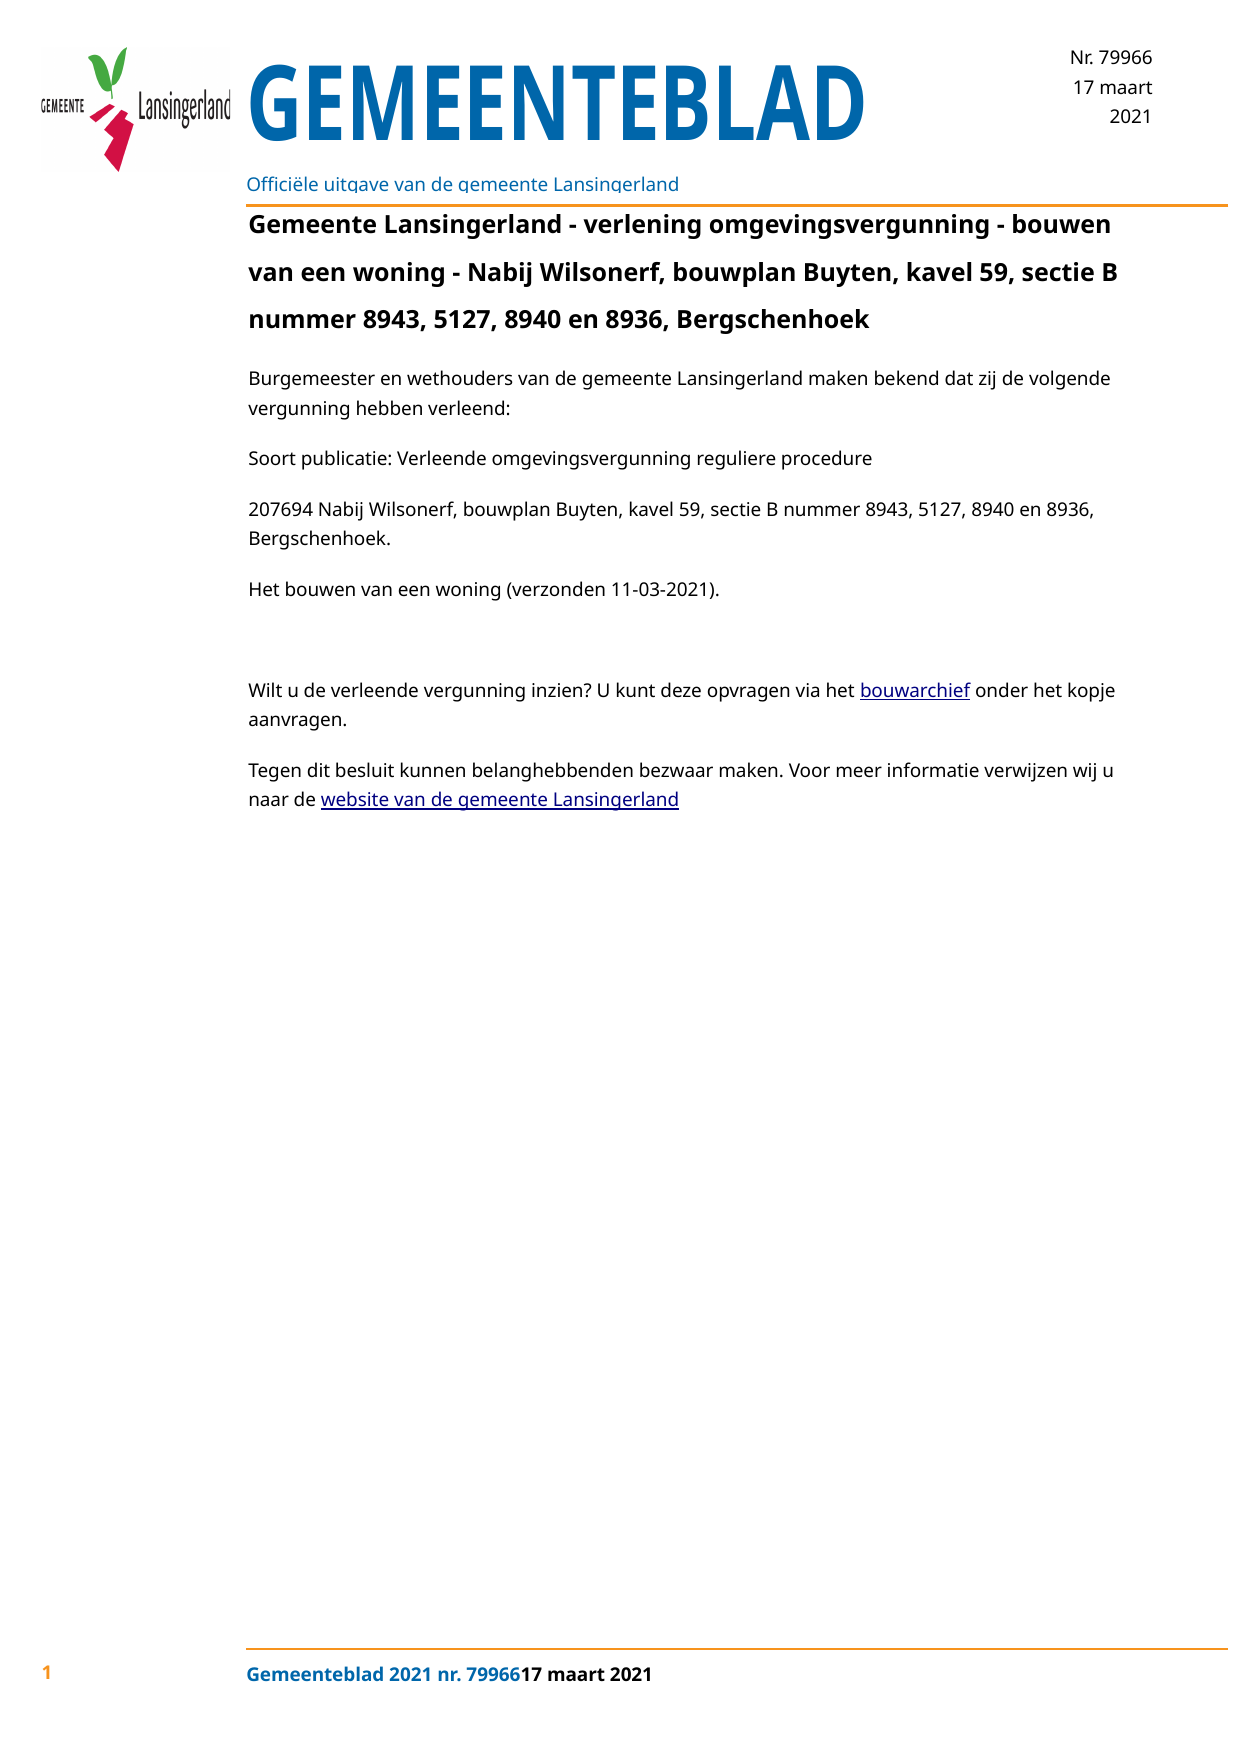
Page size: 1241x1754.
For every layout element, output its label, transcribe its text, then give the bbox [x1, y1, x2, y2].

text Wilt u de verleende vergunning inzien? U kunt deze opvragen via het bouwarchief onder het kopje aanvragen. [248, 677, 1152, 732]
text 207694 Nabij Wilsonerf, bouwplan Buyten, kavel 59, sectie B nummer 8943, 5127, 8940 en 8936, Bergschenhoek. [248, 496, 1152, 551]
text Soort publicatie: Verleende omgevingsvergunning reguliere procedure [248, 446, 1152, 471]
text Het bouwen van een woning (verzonden 11-03-2021). [248, 576, 1152, 602]
picture [41, 47, 231, 172]
text Tegen dit besluit kunnen belanghebbenden bezwaar maken. Voor meer informatie verwijzen wij u naar de website van de gemeente Lansingerland [248, 757, 1152, 812]
text Burgemeester en wethouders van de gemeente Lansingerland maken bekend dat zij de volgende vergunning hebben verleend: [248, 366, 1152, 421]
text Gemeente Lansingerland - verlening omgevingsvergunning - bouwen van een woning - Nabij Wilsonerf, bouwplan Buyten, kavel 59, sectie B nummer 8943, 5127, 8940 en 8936, Bergschenhoek [248, 207, 1152, 336]
